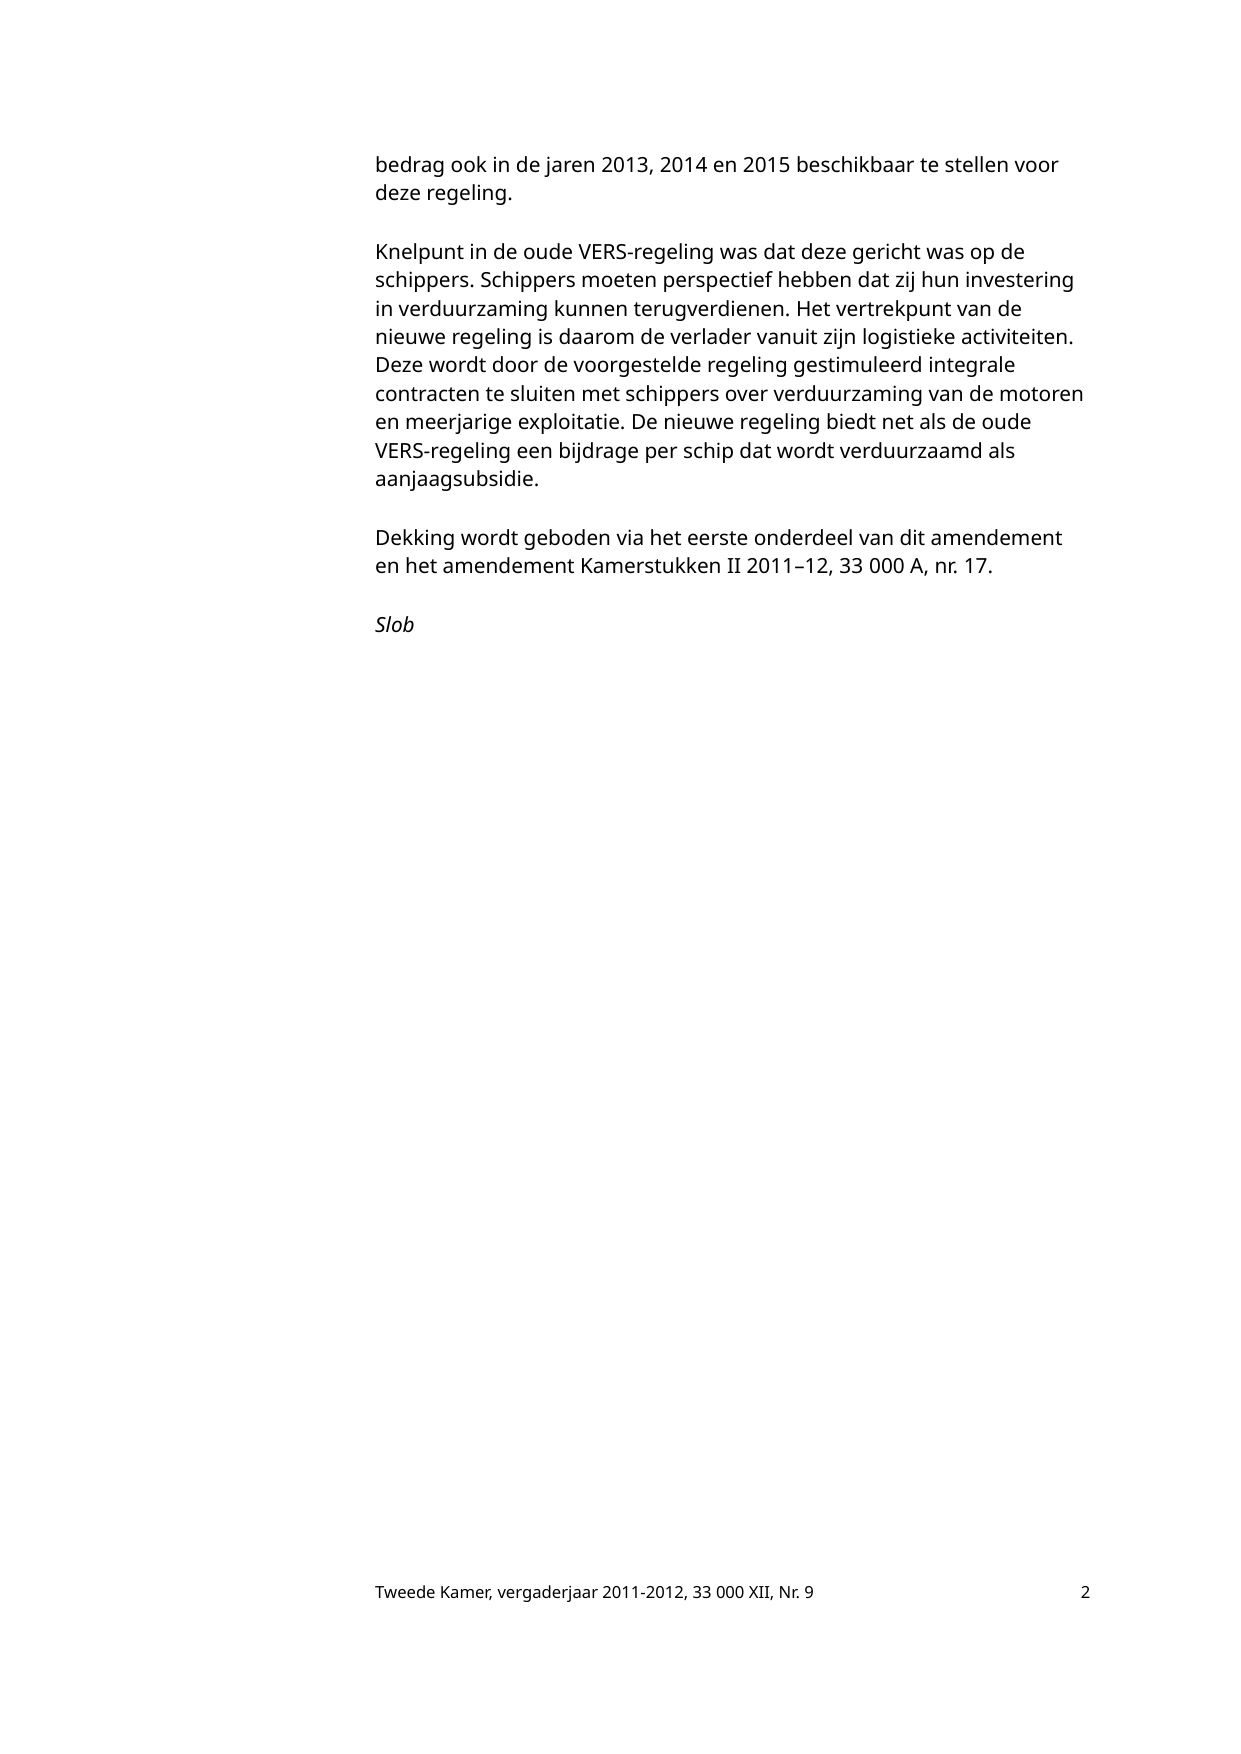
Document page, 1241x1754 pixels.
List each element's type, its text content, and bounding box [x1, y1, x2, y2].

text Dekking wordt geboden via het eerste onderdeel van dit amendement en het amendement Kamerstukken II 2011–12, 33 000 A, nr. 17. [375, 523, 1090, 580]
text Knelpunt in de oude VERS-regeling was dat deze gericht was op de schippers. Schippers moeten perspectief hebben dat zij hun investering in verduurzaming kunnen terugverdienen. Het vertrekpunt van de nieuwe regeling is daarom de verlader vanuit zijn logistieke activiteiten. Deze wordt door de voorgestelde regeling gestimuleerd integrale contracten te sluiten met schippers over verduurzaming van de motoren en meerjarige exploitatie. De nieuwe regeling biedt net als de oude VERS-regeling een bijdrage per schip dat wordt verduurzaamd als aanjaagsubsidie. [375, 237, 1090, 493]
text Slob [375, 610, 1090, 638]
text bedrag ook in de jaren 2013, 2014 en 2015 beschikbaar te stellen voor deze regeling. [375, 150, 1090, 207]
